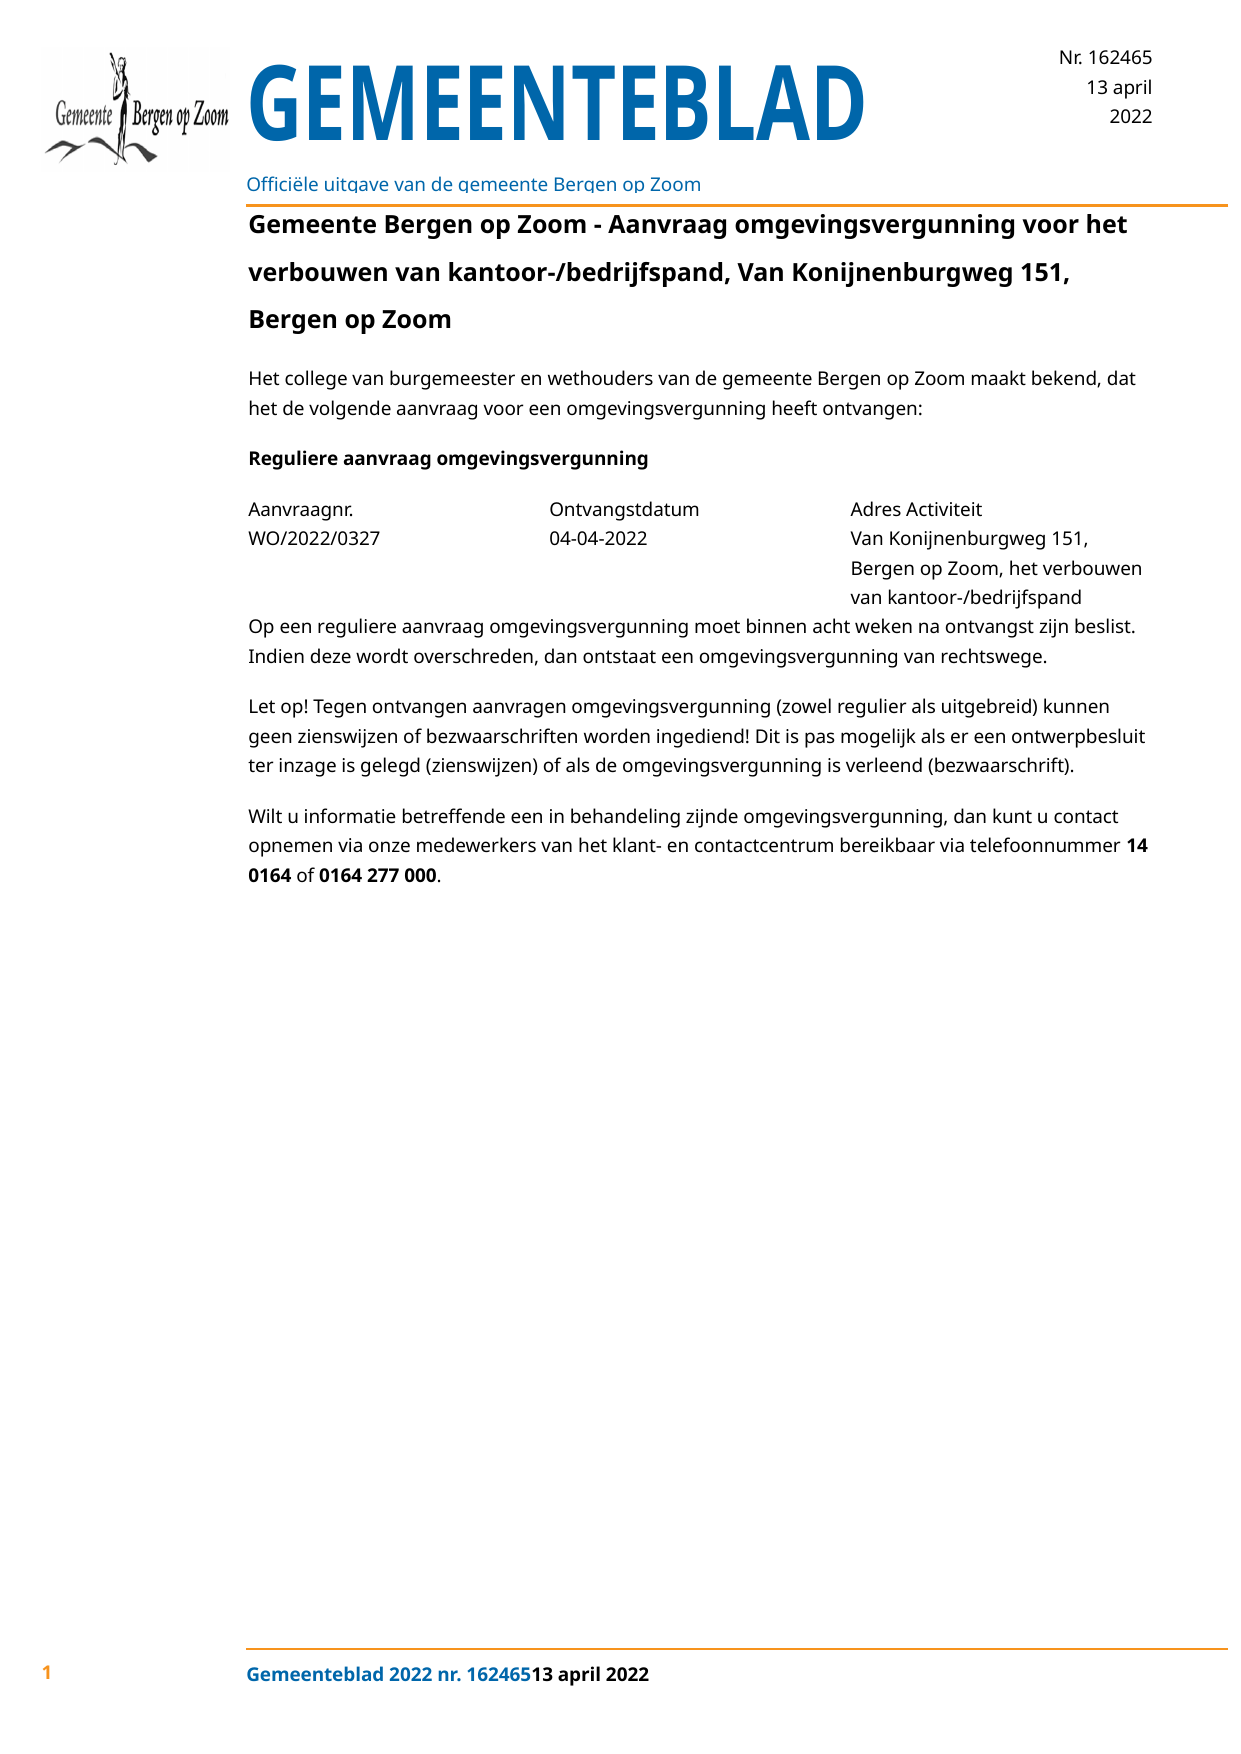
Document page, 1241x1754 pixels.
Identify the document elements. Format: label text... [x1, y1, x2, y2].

text Op een reguliere aanvraag omgevingsvergunning moet binnen acht weken na ontvangst zijn beslist. Indien deze wordt overschreden, dan ontstaat een omgevingsvergunning van rechtswege. [248, 613, 1152, 668]
table_header Aanvraagnr. [248, 496, 549, 522]
text Wilt u informatie betreffende een in behandeling zijnde omgevingsvergunning, dan kunt u contact opnemen via onze medewerkers van het klant- en contactcentrum bereikbaar via telefoonnummer 14 0164 of 0164 277 000. [248, 803, 1152, 888]
text Let op! Tegen ontvangen aanvragen omgevingsvergunning (zowel regulier als uitgebreid) kunnen geen zienswijzen of bezwaarschriften worden ingediend! Dit is pas mogelijk als er een ontwerpbesluit ter inzage is gelegd (zienswijzen) of als de omgevingsvergunning is verleend (bezwaarschrift). [248, 693, 1152, 778]
table_header 04-04-2022 [549, 525, 850, 610]
picture [41, 47, 231, 172]
text Het college van burgemeester en wethouders van de gemeente Bergen op Zoom maakt bekend, dat het de volgende aanvraag voor een omgevingsvergunning heeft ontvangen: [248, 366, 1152, 421]
text Reguliere aanvraag omgevingsvergunning [248, 446, 1152, 471]
table_header Ontvangstdatum [549, 496, 850, 522]
text Gemeente Bergen op Zoom - Aanvraag omgevingsvergunning voor het verbouwen van kantoor-/bedrijfspand, Van Konijnenburgweg 151, Bergen op Zoom [248, 207, 1152, 336]
table_header Adres Activiteit [850, 496, 1152, 522]
table_header WO/2022/0327 [248, 525, 549, 610]
table_header Van Konijnenburgweg 151, Bergen op Zoom, het verbouwen van kantoor-/bedrijfspand [850, 525, 1152, 610]
